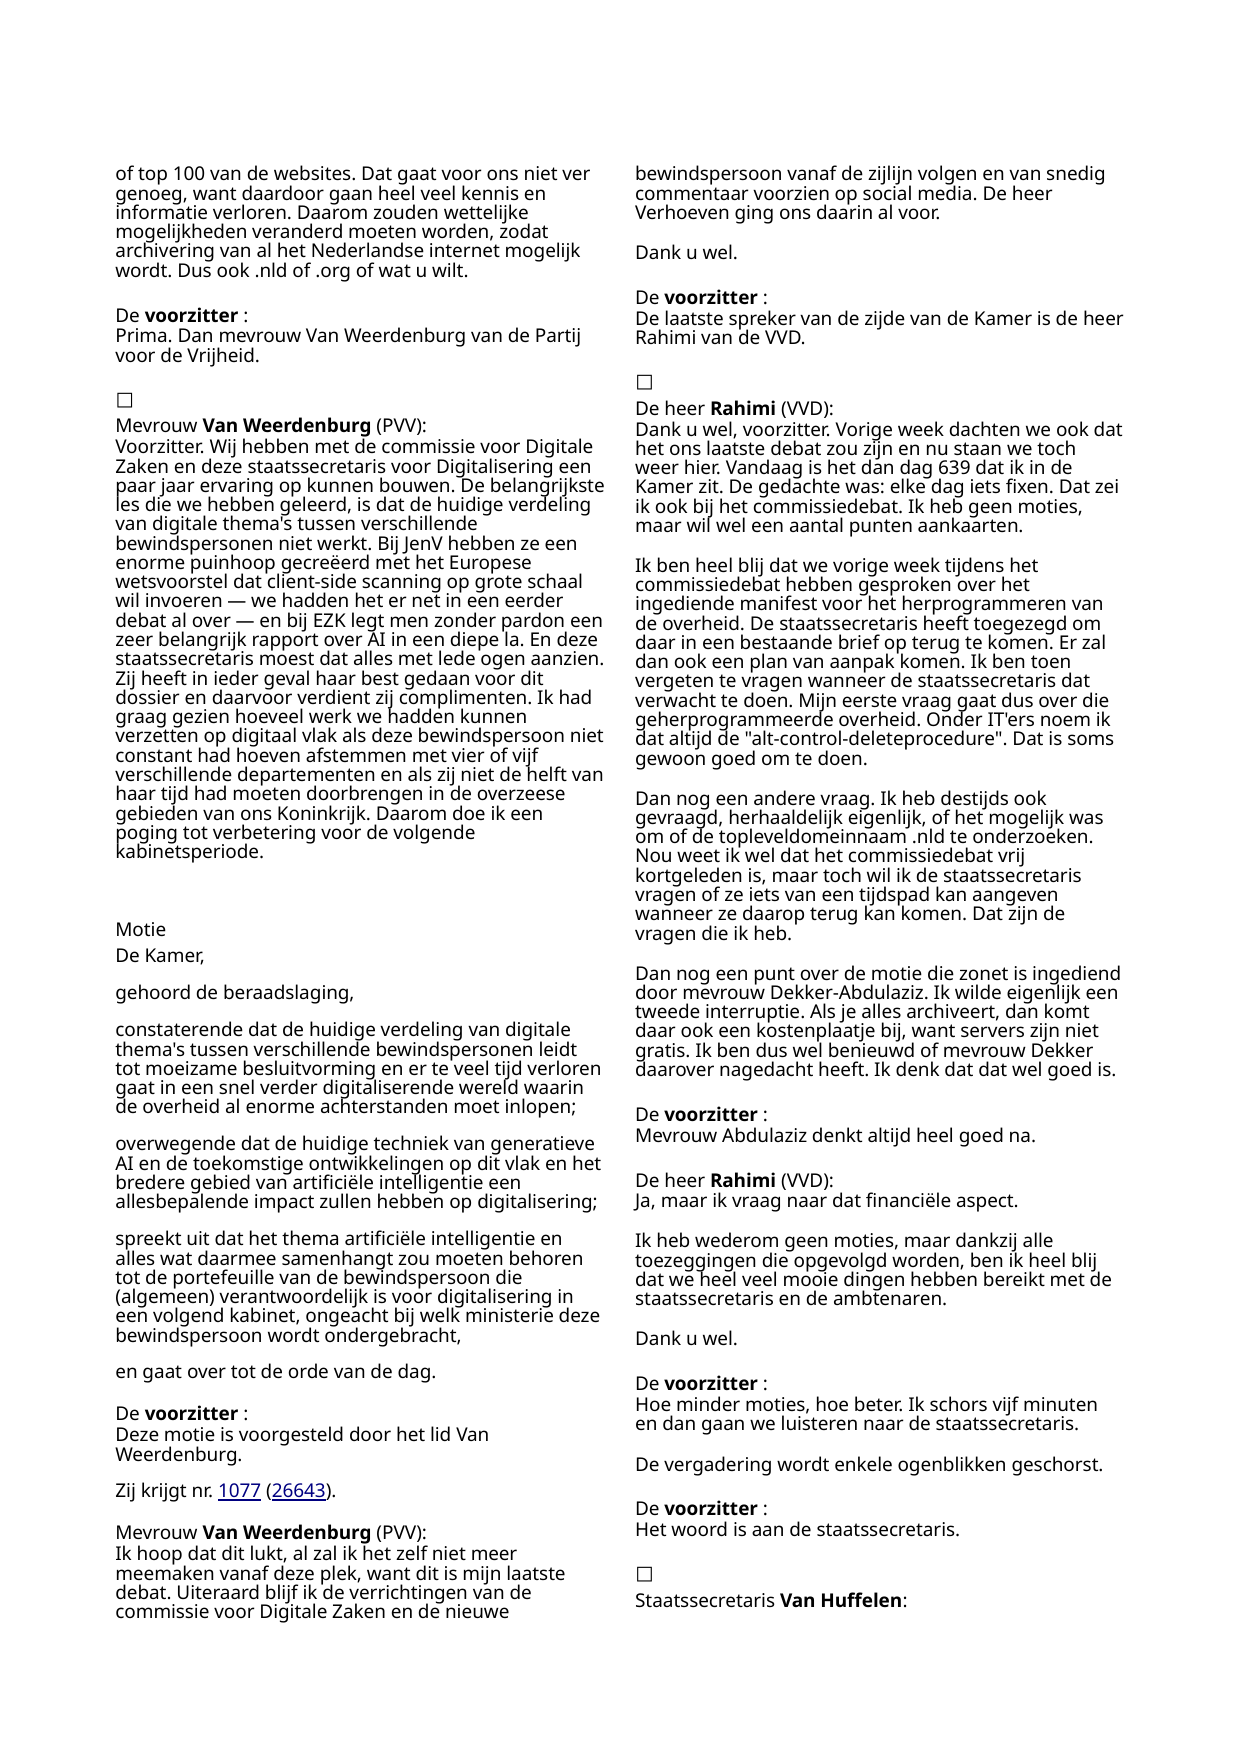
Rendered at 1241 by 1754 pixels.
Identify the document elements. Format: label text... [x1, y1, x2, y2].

text overwegende dat de huidige techniek van generatieve AI en de toekomstige ontwikkelingen op dit vlak en het bredere gebied van artificiële intelligentie een allesbepalende impact zullen hebben op digitalisering; [115, 1135, 605, 1212]
text Hoe minder moties, hoe beter. Ik schors vijf minuten en dan gaan we luisteren naar de staatssecretaris. [635, 1396, 1125, 1435]
text Dank u wel. [635, 244, 1125, 263]
text Dank u wel, voorzitter. Vorige week dachten we ook dat het ons laatste debat zou zijn en nu staan we toch weer hier. Vandaag is het dan dag 639 dat ik in de Kamer zit. De gedachte was: elke dag iets fixen. Dat zei ik ook bij het commissiedebat. Ik heb geen moties, maar wil wel een aantal punten aankaarten. [635, 421, 1125, 536]
text De voorzitter : [115, 1401, 605, 1426]
text Ik heb wederom geen moties, maar dankzij alle toezeggingen die opgevolgd worden, ben ik heel blij dat we heel veel mooie dingen hebben bereikt met de staatssecretaris en de ambtenaren. [635, 1232, 1125, 1309]
text ⬜ [635, 1561, 1125, 1587]
text De Kamer, [115, 947, 605, 967]
text De voorzitter : [635, 1496, 1125, 1521]
text Ik ben heel blij dat we vorige week tijdens het commissiedebat hebben gesproken over het ingediende manifest voor het herprogrammeren van de overheid. De staatssecretaris heeft toegezegd om daar in een bestaande brief op terug te komen. Er zal dan ook een plan van aanpak komen. Ik ben toen vergeten te vragen wanneer de staatssecretaris dat verwacht te doen. Mijn eerste vraag gaat dus over die geherprogrammeerde overheid. Onder IT'ers noem ik dat altijd de "alt-control-deleteprocedure". Dat is soms gewoon goed om te doen. [635, 557, 1125, 769]
text Voorzitter. Wij hebben met de commissie voor Digitale Zaken en deze staatssecretaris voor Digitalisering een paar jaar ervaring op kunnen bouwen. De belangrijkste les die we hebben geleerd, is dat de huidige verdeling van digitale thema's tussen verschillende bewindspersonen niet werkt. Bij JenV hebben ze een enorme puinhoop gecreëerd met het Europese wetsvoorstel dat client-side scanning op grote schaal wil invoeren — we hadden het er net in een eerder debat al over — en bij EZK legt men zonder pardon een zeer belangrijk rapport over AI in een diepe la. En deze staatssecretaris moest dat alles met lede ogen aanzien. Zij heeft in ieder geval haar best gedaan voor dit dossier en daarvoor verdient zij complimenten. Ik had graag gezien hoeveel werk we hadden kunnen verzetten op digitaal vlak als deze bewindspersoon niet constant had hoeven afstemmen met vier of vijf verschillende departementen en als zij niet de helft van haar tijd had moeten doorbrengen in de overzeese gebieden van ons Koninkrijk. Daarom doe ik een poging tot verbetering voor de volgende kabinetsperiode. [115, 438, 605, 862]
text Het woord is aan de staatssecretaris. [635, 1521, 1125, 1541]
text Dan nog een andere vraag. Ik heb destijds ook gevraagd, herhaaldelijk eigenlijk, of het mogelijk was om of de topleveldomeinnaam .nld te onderzoeken. Nou weet ik wel dat het commissiedebat vrij kortgeleden is, maar toch wil ik de staatssecretaris vragen of ze iets van een tijdspad kan aangeven wanneer ze daarop terug kan komen. Dat zijn de vragen die ik heb. [635, 789, 1125, 944]
text Zij krijgt nr. 1077 (26643). [115, 1482, 605, 1502]
text De voorzitter : [635, 1370, 1125, 1396]
text of top 100 van de websites. Dat gaat voor ons niet ver genoeg, want daardoor gaan heel veel kennis en informatie verloren. Daarom zouden wettelijke mogelijkheden veranderd moeten worden, zodat archivering van al het Nederlandse internet mogelijk wordt. Dus ook .nld of .org of wat u wilt. [115, 165, 605, 281]
text De vergadering wordt enkele ogenblikken geschorst. [635, 1456, 1125, 1475]
text Mevrouw Van Weerdenburg (PVV): [115, 413, 605, 438]
text ⬜ [115, 387, 605, 413]
text Ja, maar ik vraag naar dat financiële aspect. [635, 1192, 1125, 1212]
text Mevrouw Van Weerdenburg (PVV): [115, 1519, 605, 1545]
text Deze motie is voorgesteld door het lid Van Weerdenburg. [115, 1426, 605, 1465]
text gehoord de beraadslaging, [115, 984, 605, 1004]
text bewindspersoon vanaf de zijlijn volgen en van snedig commentaar voorzien op social media. De heer Verhoeven ging ons daarin al voor. [635, 165, 1125, 223]
text Dank u wel. [635, 1330, 1125, 1349]
text De heer Rahimi (VVD): [635, 1167, 1125, 1192]
text ⬜ [635, 369, 1125, 395]
text constaterende dat de huidige verdeling van digitale thema's tussen verschillende bewindspersonen leidt tot moeizame besluitvorming en er te veel tijd verloren gaat in een snel verder digitaliserende wereld waarin de overheid al enorme achterstanden moet inlopen; [115, 1021, 605, 1118]
text De voorzitter : [635, 284, 1125, 310]
text spreekt uit dat het thema artificiële intelligentie en alles wat daarmee samenhangt zou moeten behoren tot de portefeuille van de bewindspersoon die (algemeen) verantwoordelijk is voor digitalisering in een volgend kabinet, ongeacht bij welk ministerie deze bewindspersoon wordt ondergebracht, [115, 1230, 605, 1346]
text De voorzitter : [115, 302, 605, 327]
text Staatssecretaris Van Huffelen: [635, 1587, 1125, 1613]
text Dan nog een punt over de motie die zonet is ingediend door mevrouw Dekker-Abdulaziz. Ik wilde eigenlijk een tweede interruptie. Als je alles archiveert, dan komt daar ook een kostenplaatje bij, want servers zijn niet gratis. Ik ben dus wel benieuwd of mevrouw Dekker daarover nagedacht heeft. Ik denk dat dat wel goed is. [635, 964, 1125, 1080]
text Ik hoop dat dit lukt, al zal ik het zelf niet meer meemaken vanaf deze plek, want dit is mijn laatste debat. Uiteraard blijf ik de verrichtingen van de commissie voor Digitale Zaken en de nieuwe [115, 1545, 605, 1622]
text De heer Rahimi (VVD): [635, 395, 1125, 421]
text Mevrouw Abdulaziz denkt altijd heel goed na. [635, 1127, 1125, 1146]
text Motie [115, 916, 605, 941]
text en gaat over tot de orde van de dag. [115, 1363, 605, 1383]
text De laatste spreker van de zijde van de Kamer is de heer Rahimi van de VVD. [635, 310, 1125, 348]
text Prima. Dan mevrouw Van Weerdenburg van de Partij voor de Vrijheid. [115, 327, 605, 366]
text De voorzitter : [635, 1101, 1125, 1127]
